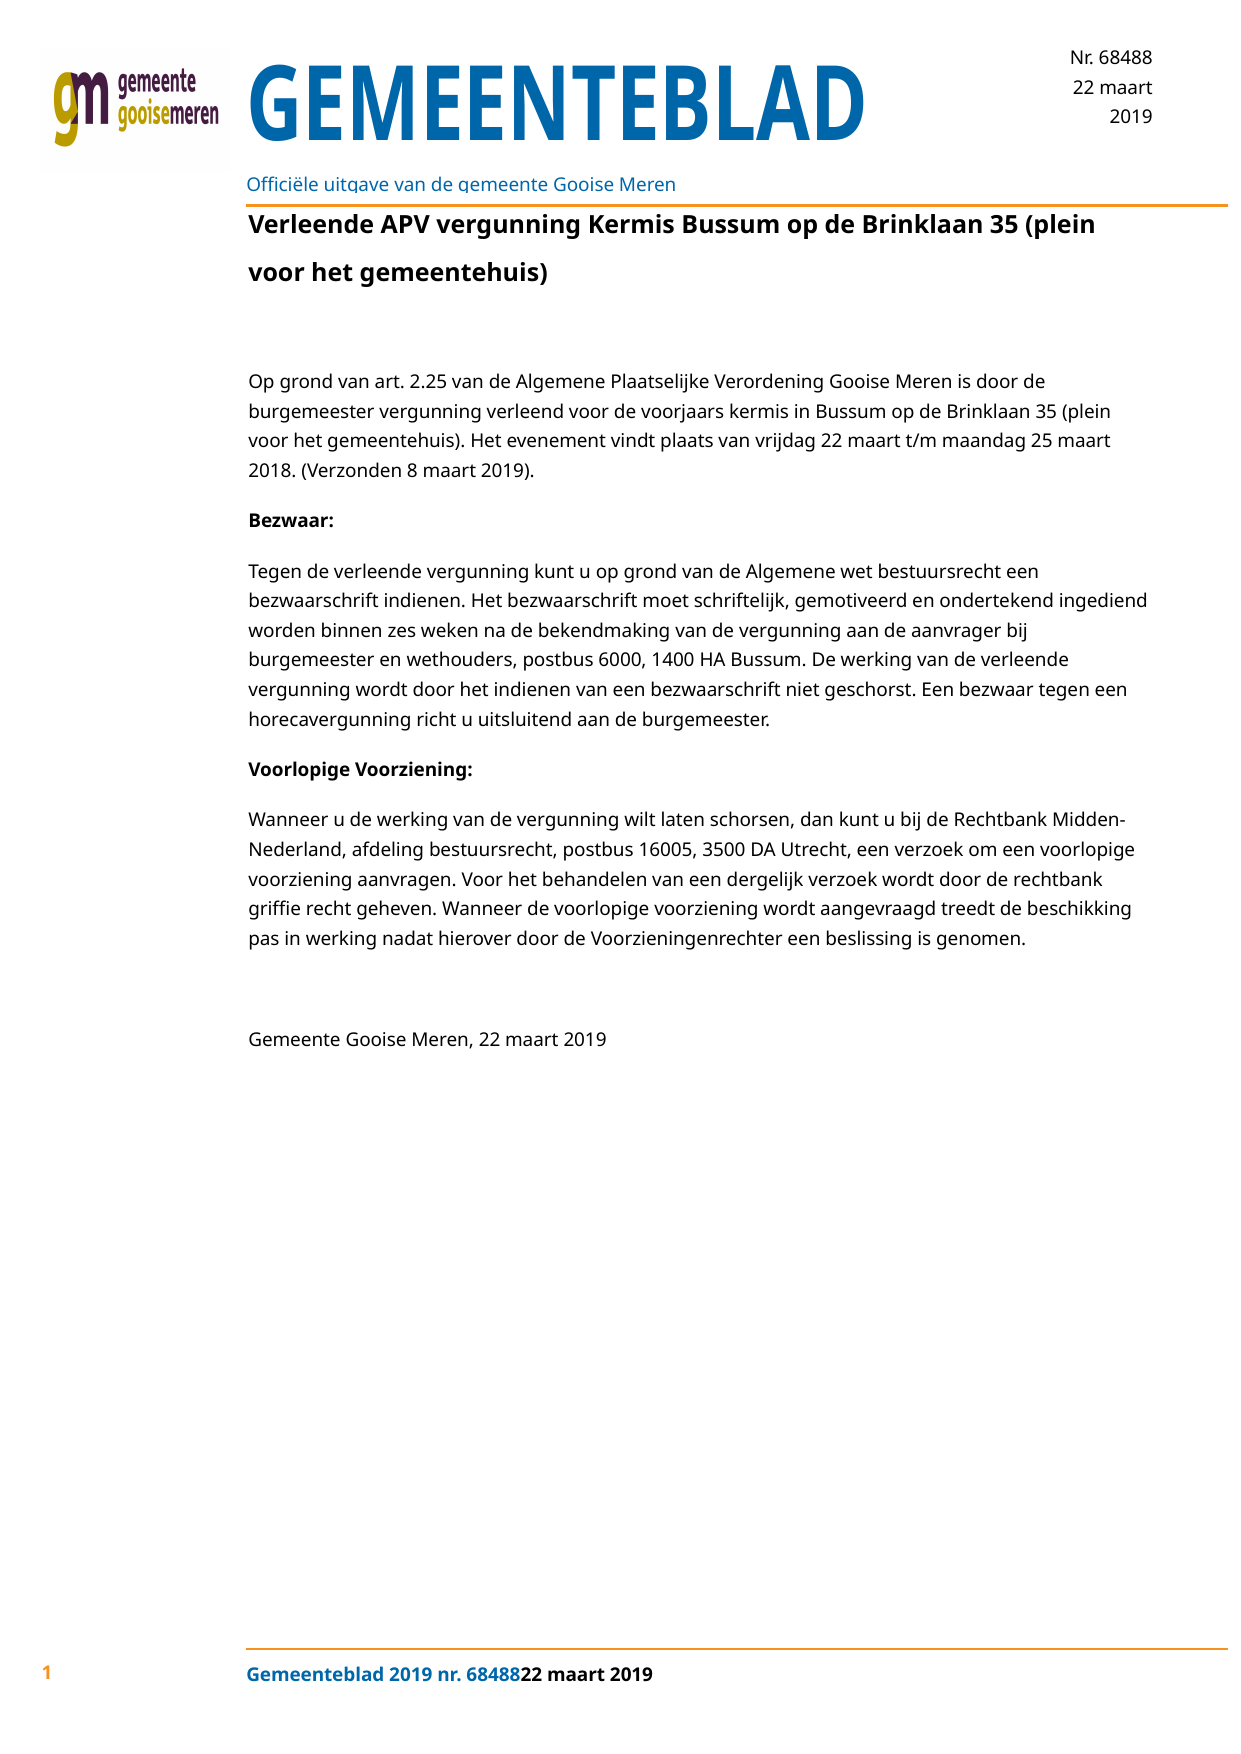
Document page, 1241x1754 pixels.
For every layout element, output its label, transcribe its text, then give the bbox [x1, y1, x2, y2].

text Verleende APV vergunning Kermis Bussum op de Brinklaan 35 (plein voor het gemeentehuis) [248, 207, 1152, 288]
picture [41, 47, 231, 172]
text Voorlopige Voorziening: [248, 756, 1152, 782]
text Wanneer u de werking van de vergunning wilt laten schorsen, dan kunt u bij de Rechtbank Midden-Nederland, afdeling bestuursrecht, postbus 16005, 3500 DA Utrecht, een verzoek om een voorlopige voorziening aanvragen. Voor het behandelen van een dergelijk verzoek wordt door de rechtbank griffie recht geheven. Wanneer de voorlopige voorziening wordt aangevraagd treedt de beschikking pas in werking nadat hierover door de Voorzieningenrechter een beslissing is genomen. [248, 807, 1152, 951]
text Bezwaar: [248, 507, 1152, 533]
text Op grond van art. 2.25 van de Algemene Plaatselijke Verordening Gooise Meren is door de burgemeester vergunning verleend voor de voorjaars kermis in Bussum op de Brinklaan 35 (plein voor het gemeentehuis). Het evenement vindt plaats van vrijdag 22 maart t/m maandag 25 maart 2018. (Verzonden 8 maart 2019). [248, 368, 1152, 483]
text Tegen de verleende vergunning kunt u op grond van de Algemene wet bestuursrecht een bezwaarschrift indienen. Het bezwaarschrift moet schriftelijk, gemotiveerd en ondertekend ingediend worden binnen zes weken na de bekendmaking van de vergunning aan de aanvrager bij burgemeester en wethouders, postbus 6000, 1400 HA Bussum. De werking van de verleende vergunning wordt door het indienen van een bezwaarschrift niet geschorst. Een bezwaar tegen een horecavergunning richt u uitsluitend aan de burgemeester. [248, 558, 1152, 732]
text Gemeente Gooise Meren, 22 maart 2019 [248, 1026, 1152, 1052]
